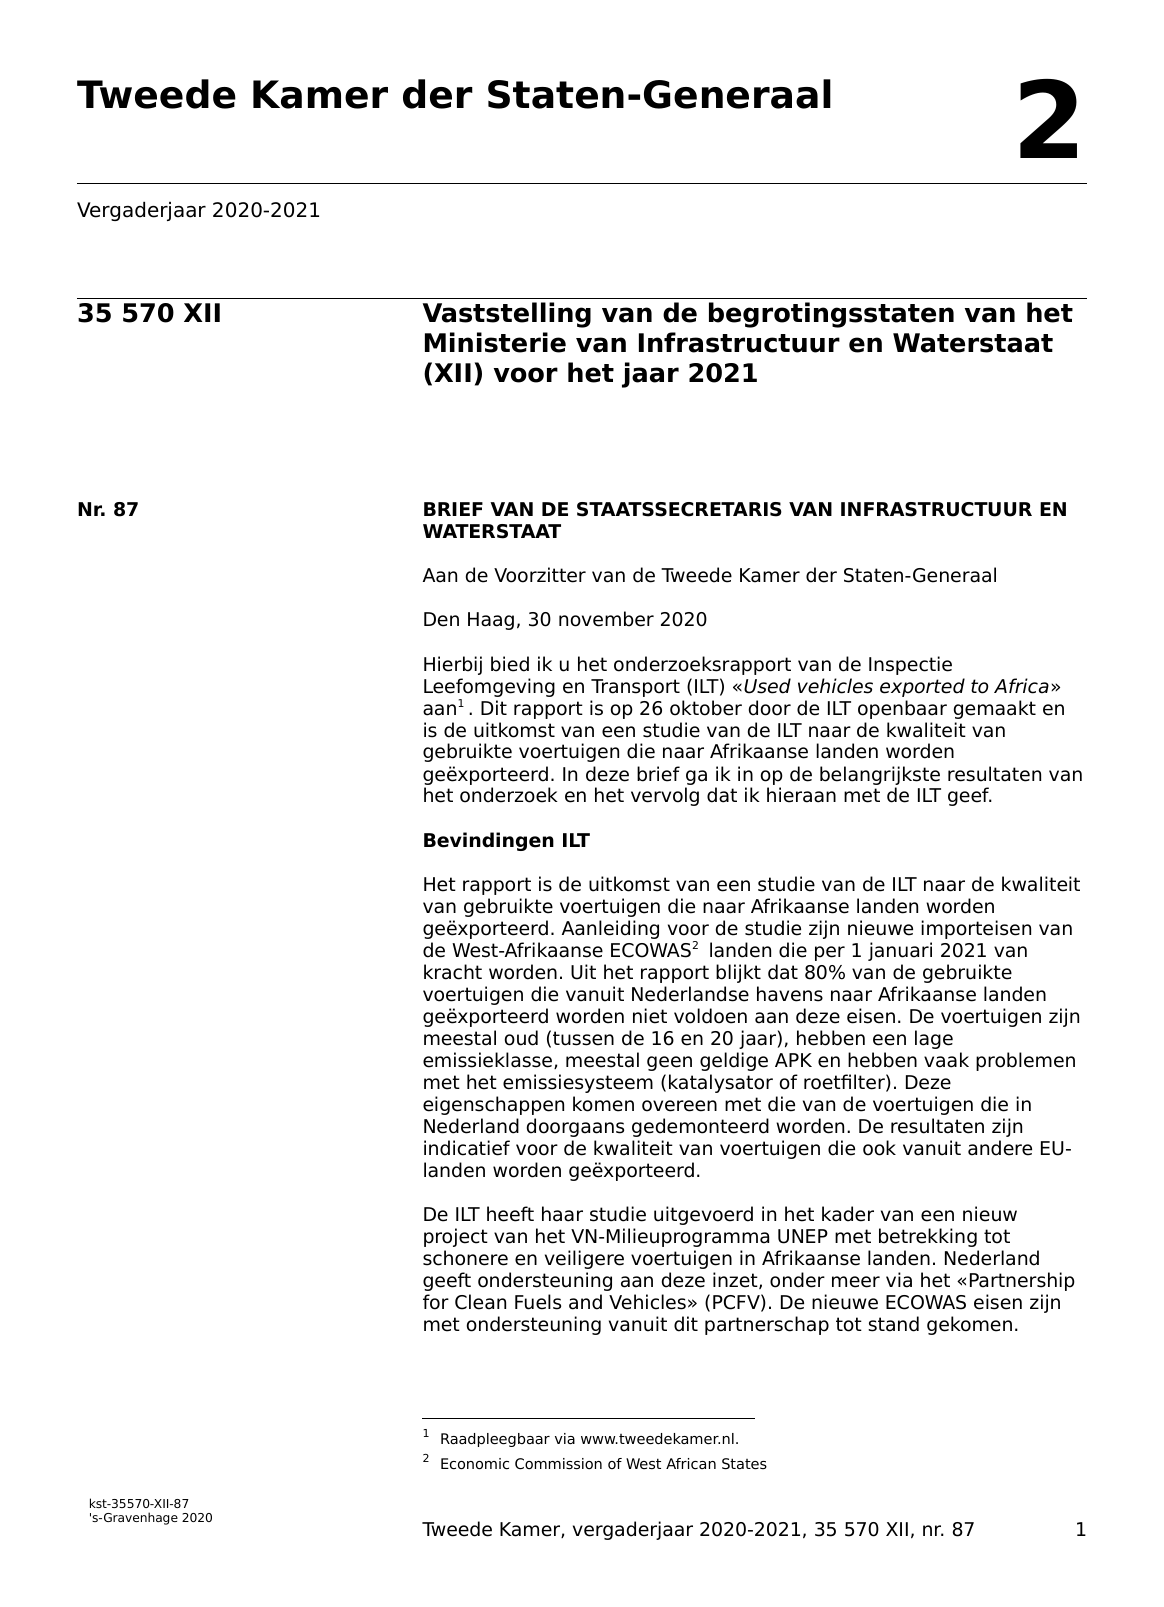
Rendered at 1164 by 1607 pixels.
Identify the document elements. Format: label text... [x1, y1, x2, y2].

text Aan de Voorzitter van de Tweede Kamer der Staten-Generaal [422, 565, 1087, 587]
table_cell Vergaderjaar 2020-2021 [77, 184, 1087, 298]
subtitle Nr. 87 BRIEF VAN DE STAATSSECRETARIS VAN INFRASTRUCTUUR EN WATERSTAAT [77, 499, 1087, 543]
text De ILT heeft haar studie uitgevoerd in het kader van een nieuw project van het VN-Milieuprogramma UNEP met betrekking tot schonere en veiligere voertuigen in Afrikaanse landen. Nederland geeft ondersteuning aan deze inzet, onder meer via het «Partnership for Clean Fuels and Vehicles» (PCFV). De nieuwe ECOWAS eisen zijn met ondersteuning vanuit dit partnerschap tot stand gekomen. [422, 1204, 1087, 1336]
text 's-Gravenhage 2020 [88, 1511, 323, 1525]
subtitle Bevindingen ILT [422, 829, 1087, 852]
text Economic Commission of West African States [422, 1452, 1087, 1474]
text Den Haag, 30 november 2020 [422, 609, 1087, 631]
text Raadpleegbaar via www.tweedekamer.nl. [422, 1427, 1087, 1449]
text kst-35570-XII-87 [88, 1497, 323, 1511]
subtitle 35 570 XII Vaststelling van de begrotingsstaten van het Ministerie van Infrastructuur en Waterstaat (XII) voor het jaar 2021 [77, 299, 1087, 388]
table_header 2 [886, 59, 1087, 183]
text Hierbij bied ik u het onderzoeksrapport van de Inspectie Leefomgeving en Transport (ILT) «Used vehicles exported to Africa» aan. Dit rapport is op 26 oktober door de ILT openbaar gemaakt en is de uitkomst van een studie van de ILT naar de kwaliteit van gebruikte voertuigen die naar Afrikaanse landen worden geëxporteerd. In deze brief ga ik in op de belangrijkste resultaten van het onderzoek en het vervolg dat ik hieraan met de ILT geef. [422, 653, 1087, 807]
table_header Tweede Kamer der Staten-Generaal [77, 59, 886, 183]
text Het rapport is de uitkomst van een studie van de ILT naar de kwaliteit van gebruikte voertuigen die naar Afrikaanse landen worden geëxporteerd. Aanleiding voor de studie zijn nieuwe importeisen van de West-Afrikaanse ECOWAS landen die per 1 januari 2021 van kracht worden. Uit het rapport blijkt dat 80% van de gebruikte voertuigen die vanuit Nederlandse havens naar Afrikaanse landen geëxporteerd worden niet voldoen aan deze eisen. De voertuigen zijn meestal oud (tussen de 16 en 20 jaar), hebben een lage emissieklasse, meestal geen geldige APK en hebben vaak problemen met het emissiesysteem (katalysator of roetfilter). Deze eigenschappen komen overeen met die van de voertuigen die in Nederland doorgaans gedemonteerd worden. De resultaten zijn indicatief voor de kwaliteit van voertuigen die ook vanuit andere EU-landen worden geëxporteerd. [422, 874, 1087, 1181]
